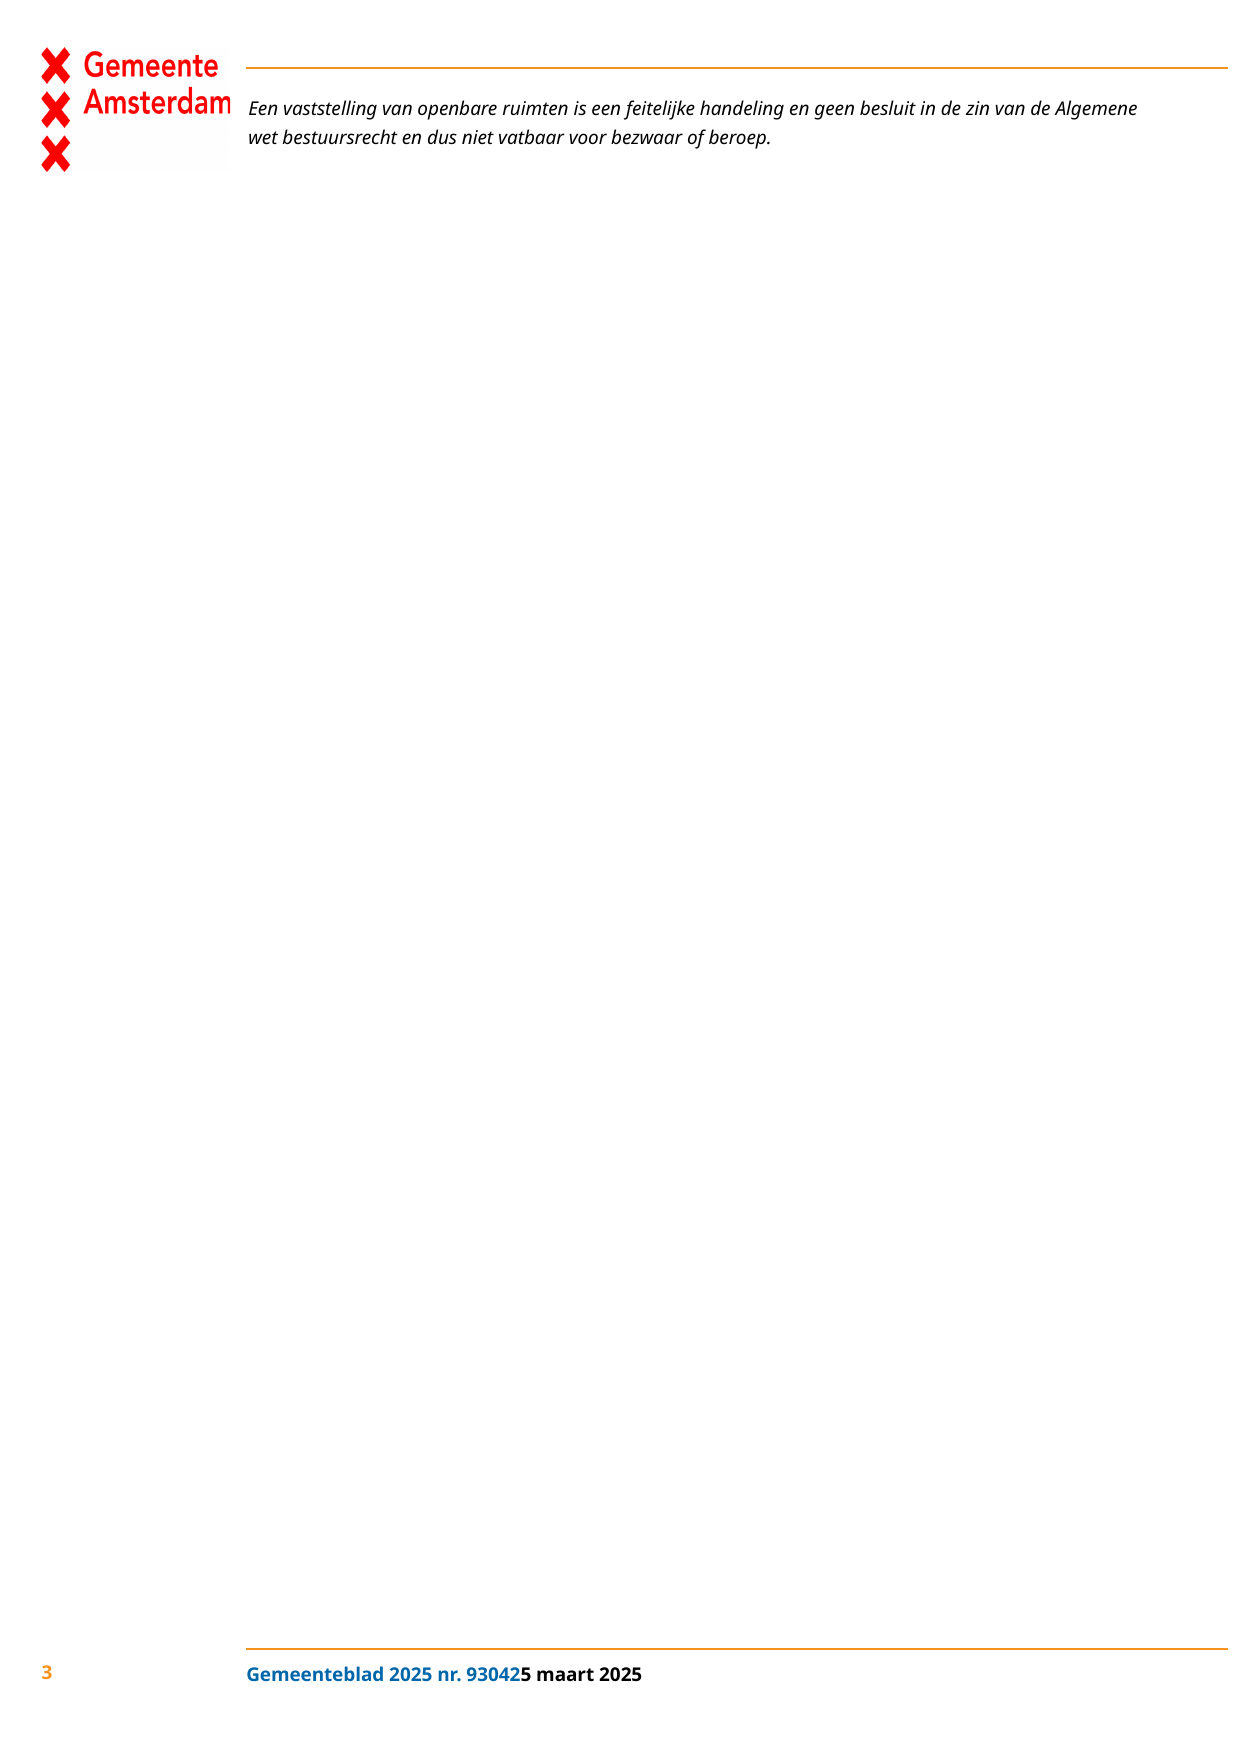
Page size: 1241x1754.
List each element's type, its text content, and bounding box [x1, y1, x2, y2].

picture [41, 47, 231, 172]
text Een vaststelling van openbare ruimten is een feitelijke handeling en geen besluit in de zin van de Algemene wet bestuursrecht en dus niet vatbaar voor bezwaar of beroep. [248, 95, 1152, 150]
